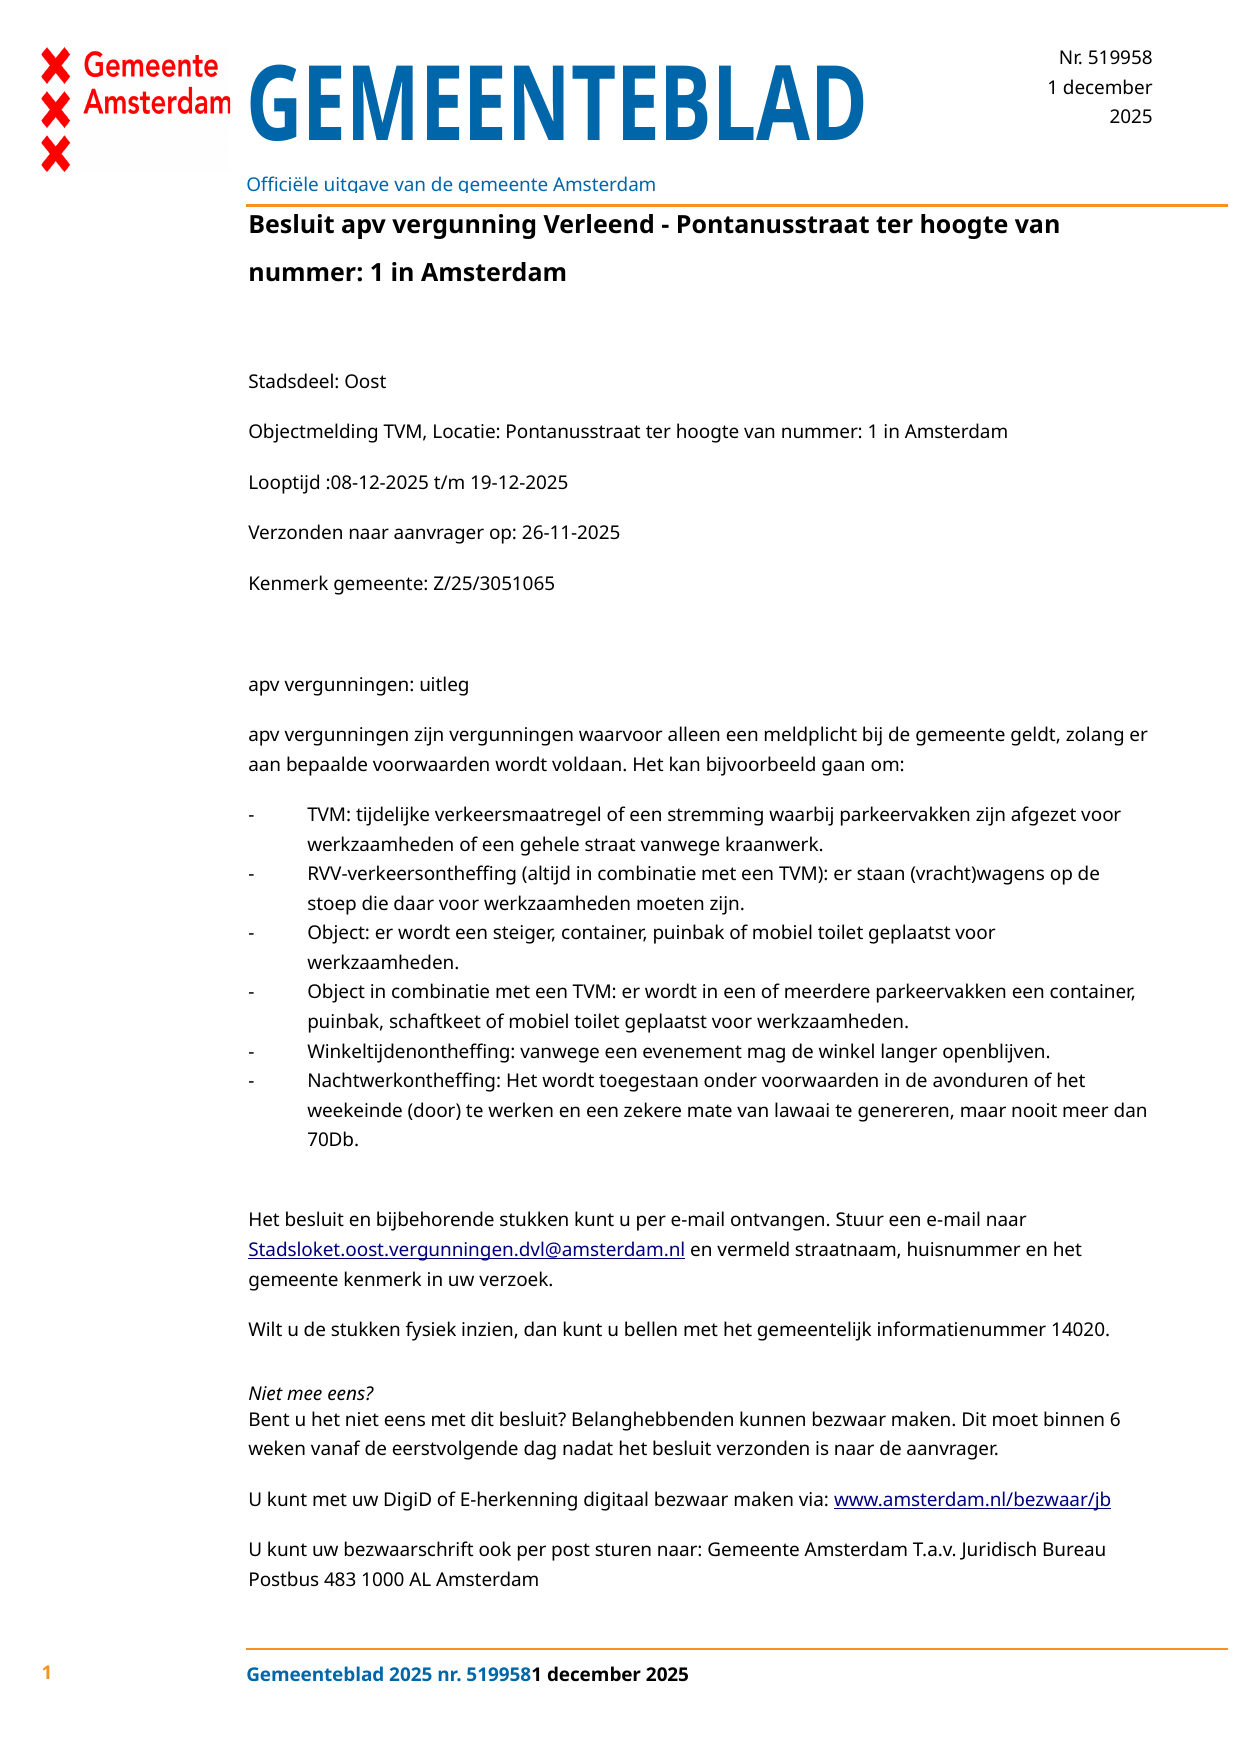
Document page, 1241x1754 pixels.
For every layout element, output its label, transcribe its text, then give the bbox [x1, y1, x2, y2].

picture [41, 47, 231, 172]
list TVM: tijdelijke verkeersmaatregel of een stremming waarbij parkeervakken zijn afgezet voor werkzaamheden of een gehele straat vanwege kraanwerk. [248, 801, 1152, 857]
text U kunt met uw DigiD of E-herkenning digitaal bezwaar maken via: www.amsterdam.nl/bezwaar/jb [248, 1486, 1152, 1512]
list Winkeltijdenontheffing: vanwege een evenement mag de winkel langer openblijven. [248, 1038, 1152, 1064]
list Object in combinatie met een TVM: er wordt in een of meerdere parkeervakken een container, puinbak, schaftkeet of mobiel toilet geplaatst voor werkzaamheden. [248, 979, 1152, 1034]
text Wilt u de stukken fysiek inzien, dan kunt u bellen met het gemeentelijk informatienummer 14020. [248, 1316, 1152, 1342]
text Verzonden naar aanvrager op: 26-11-2025 [248, 519, 1152, 545]
text U kunt uw bezwaarschrift ook per post sturen naar: Gemeente Amsterdam T.a.v. Juridisch Bureau Postbus 483 1000 AL Amsterdam [248, 1536, 1152, 1592]
text Bent u het niet eens met dit besluit? Belanghebbenden kunnen bezwaar maken. Dit moet binnen 6 weken vanaf de eerstvolgende dag nadat het besluit verzonden is naar de aanvrager. [248, 1406, 1152, 1461]
text Besluit apv vergunning Verleend - Pontanusstraat ter hoogte van nummer: 1 in Amsterdam [248, 207, 1152, 288]
list RVV-verkeersontheffing (altijd in combinatie met een TVM): er staan (vracht)wagens op de stoep die daar voor werkzaamheden moeten zijn. [248, 860, 1152, 916]
text Het besluit en bijbehorende stukken kunt u per e-mail ontvangen. Stuur een e-mail naar Stadsloket.oost.vergunningen.dvl@amsterdam.nl en vermeld straatnaam, huisnummer en het gemeente kenmerk in uw verzoek. [248, 1207, 1152, 1292]
text Looptijd :08-12-2025 t/m 19-12-2025 [248, 469, 1152, 495]
text Objectmelding TVM, Locatie: Pontanusstraat ter hoogte van nummer: 1 in Amsterdam [248, 419, 1152, 444]
text apv vergunningen zijn vergunningen waarvoor alleen een meldplicht bij de gemeente geldt, zolang er aan bepaalde voorwaarden wordt voldaan. Het kan bijvoorbeeld gaan om: [248, 721, 1152, 777]
list Object: er wordt een steiger, container, puinbak of mobiel toilet geplaatst voor werkzaamheden. [248, 919, 1152, 975]
text Niet mee eens? [248, 1380, 1152, 1406]
list Nachtwerkontheffing: Het wordt toegestaan onder voorwaarden in de avonduren of het weekeinde (door) te werken en een zekere mate van lawaai te genereren, maar nooit meer dan 70Db. [248, 1067, 1152, 1152]
text apv vergunningen: uitleg [248, 671, 1152, 697]
text Kenmerk gemeente: Z/25/3051065 [248, 570, 1152, 596]
text Stadsdeel: Oost [248, 368, 1152, 394]
